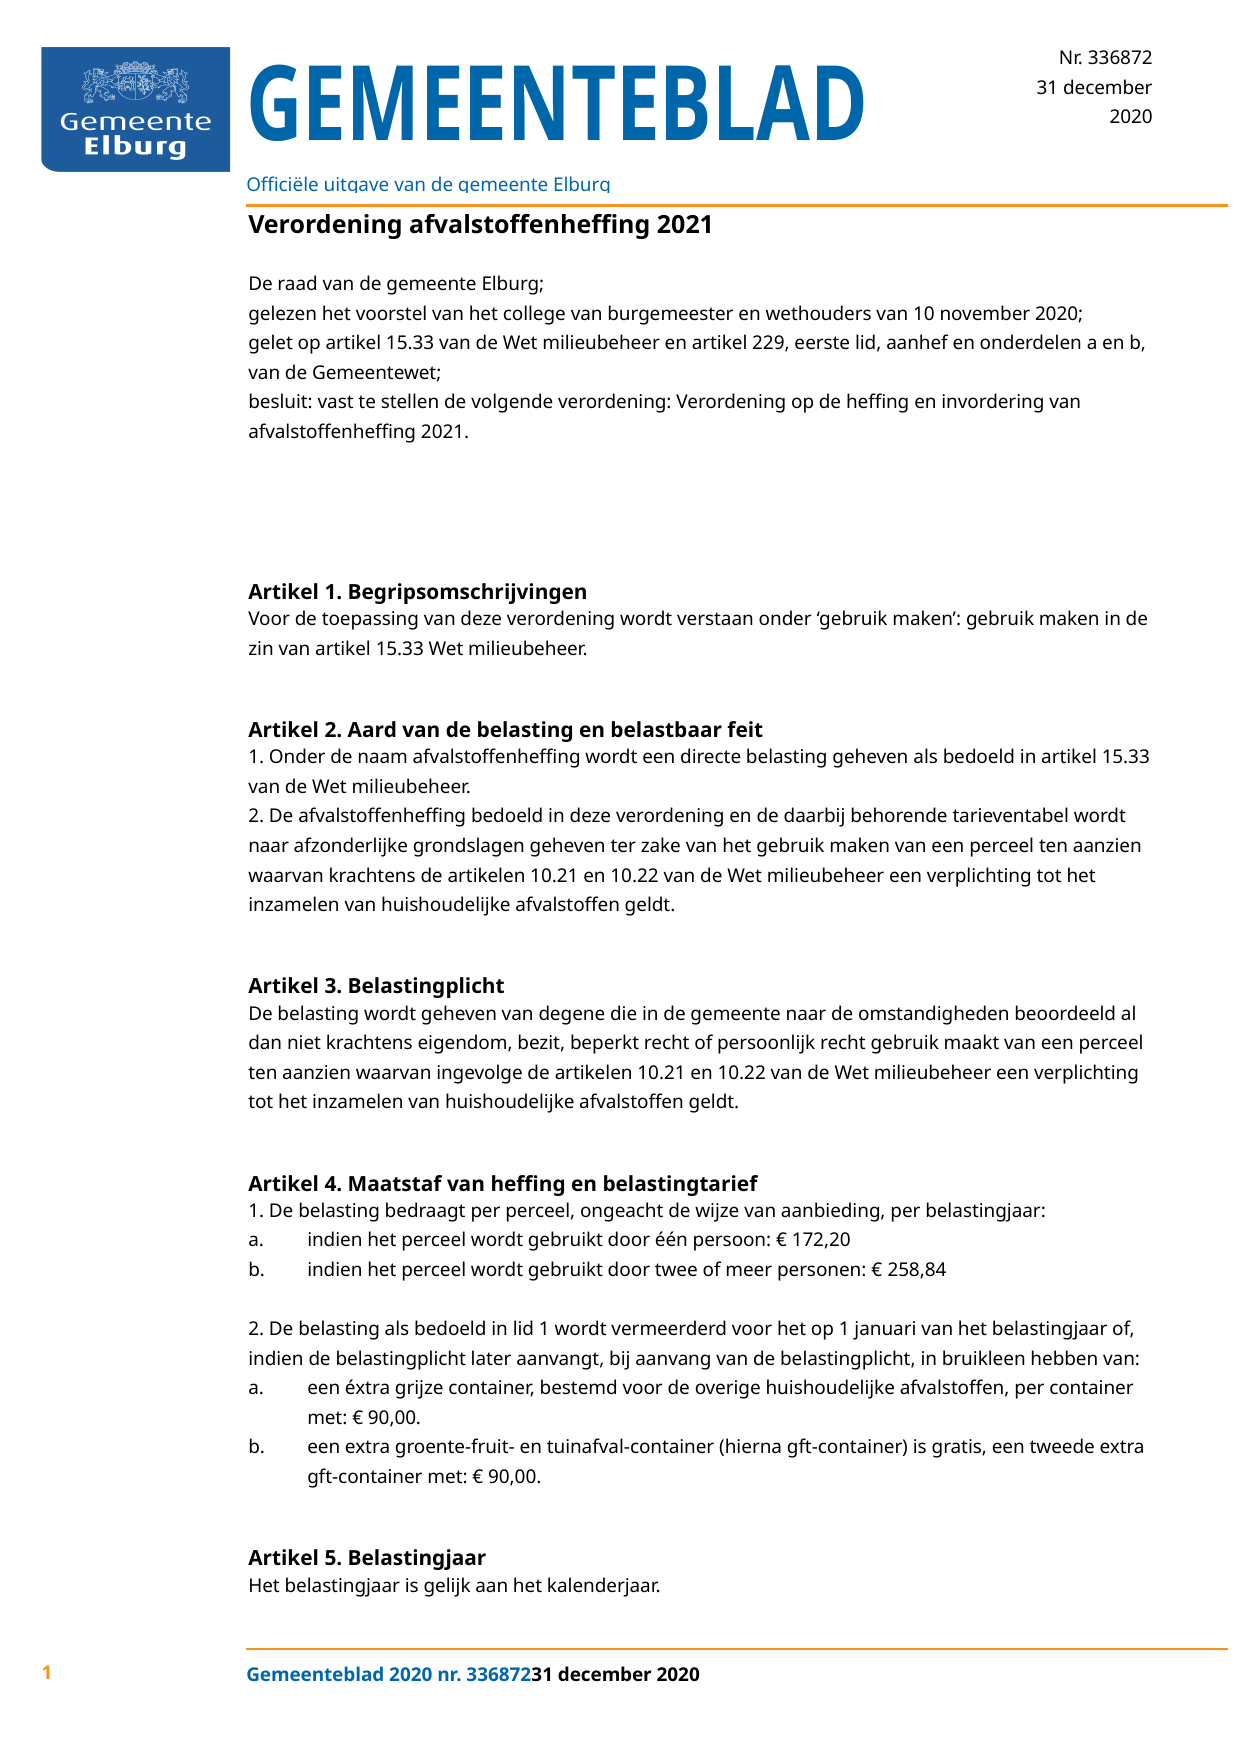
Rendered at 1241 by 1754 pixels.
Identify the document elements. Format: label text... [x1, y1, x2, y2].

text Voor de toepassing van deze verordening wordt verstaan onder ‘gebruik maken’: gebruik maken in de zin van artikel 15.33 Wet milieubeheer. [248, 606, 1152, 661]
text 2. De belasting als bedoeld in lid 1 wordt vermeerderd voor het op 1 januari van het belastingjaar of, indien de belastingplicht later aanvangt, bij aanvang van de belastingplicht, in bruikleen hebben van: [248, 1315, 1152, 1371]
text besluit: vast te stellen de volgende verordening: Verordening op de heffing en invordering van afvalstoffenheffing 2021. [248, 389, 1152, 444]
text Artikel 3. Belastingplicht [248, 971, 1152, 1000]
picture [41, 47, 231, 172]
list een éxtra grijze container, bestemd voor de overige huishoudelijke afvalstoffen, per container met: € 90,00. [248, 1374, 1152, 1430]
text Artikel 5. Belastingjaar [248, 1543, 1152, 1572]
list indien het perceel wordt gebruikt door één persoon: € 172,20 [248, 1227, 1152, 1252]
text gelet op artikel 15.33 van de Wet milieubeheer en artikel 229, eerste lid, aanhef en onderdelen a en b, van de Gemeentewet; [248, 329, 1152, 385]
text 2. De afvalstoffenheffing bedoeld in deze verordening en de daarbij behorende tarieventabel wordt naar afzonderlijke grondslagen geheven ter zake van het gebruik maken van een perceel ten aanzien waarvan krachtens de artikelen 10.21 en 10.22 van de Wet milieubeheer een verplichting tot het inzamelen van huishoudelijke afvalstoffen geldt. [248, 803, 1152, 917]
text Artikel 4. Maatstaf van heffing en belastingtarief [248, 1169, 1152, 1197]
list een extra groente-fruit- en tuinafval-container (hierna gft-container) is gratis, een tweede extra gft-container met: € 90,00. [248, 1434, 1152, 1489]
text gelezen het voorstel van het college van burgemeester en wethouders van 10 november 2020; [248, 300, 1152, 326]
text De belasting wordt geheven van degene die in de gemeente naar de omstandigheden beoordeeld al dan niet krachtens eigendom, bezit, beperkt recht of persoonlijk recht gebruik maakt van een perceel ten aanzien waarvan ingevolge de artikelen 10.21 en 10.22 van de Wet milieubeheer een verplichting tot het inzamelen van huishoudelijke afvalstoffen geldt. [248, 1000, 1152, 1114]
text Artikel 1. Begripsomschrijvingen [248, 577, 1152, 606]
text De raad van de gemeente Elburg; [248, 270, 1152, 296]
text Het belastingjaar is gelijk aan het kalenderjaar. [248, 1572, 1152, 1597]
text 1. De belasting bedraagt per perceel, ongeacht de wijze van aanbieding, per belastingjaar: [248, 1197, 1152, 1223]
text 1. Onder de naam afvalstoffenheffing wordt een directe belasting geheven als bedoeld in artikel 15.33 van de Wet milieubeheer. [248, 743, 1152, 799]
list indien het perceel wordt gebruikt door twee of meer personen: € 258,84 [248, 1256, 1152, 1282]
text Artikel 2. Aard van de belasting en belastbaar feit [248, 715, 1152, 743]
text Verordening afvalstoffenheffing 2021 [248, 207, 1152, 241]
